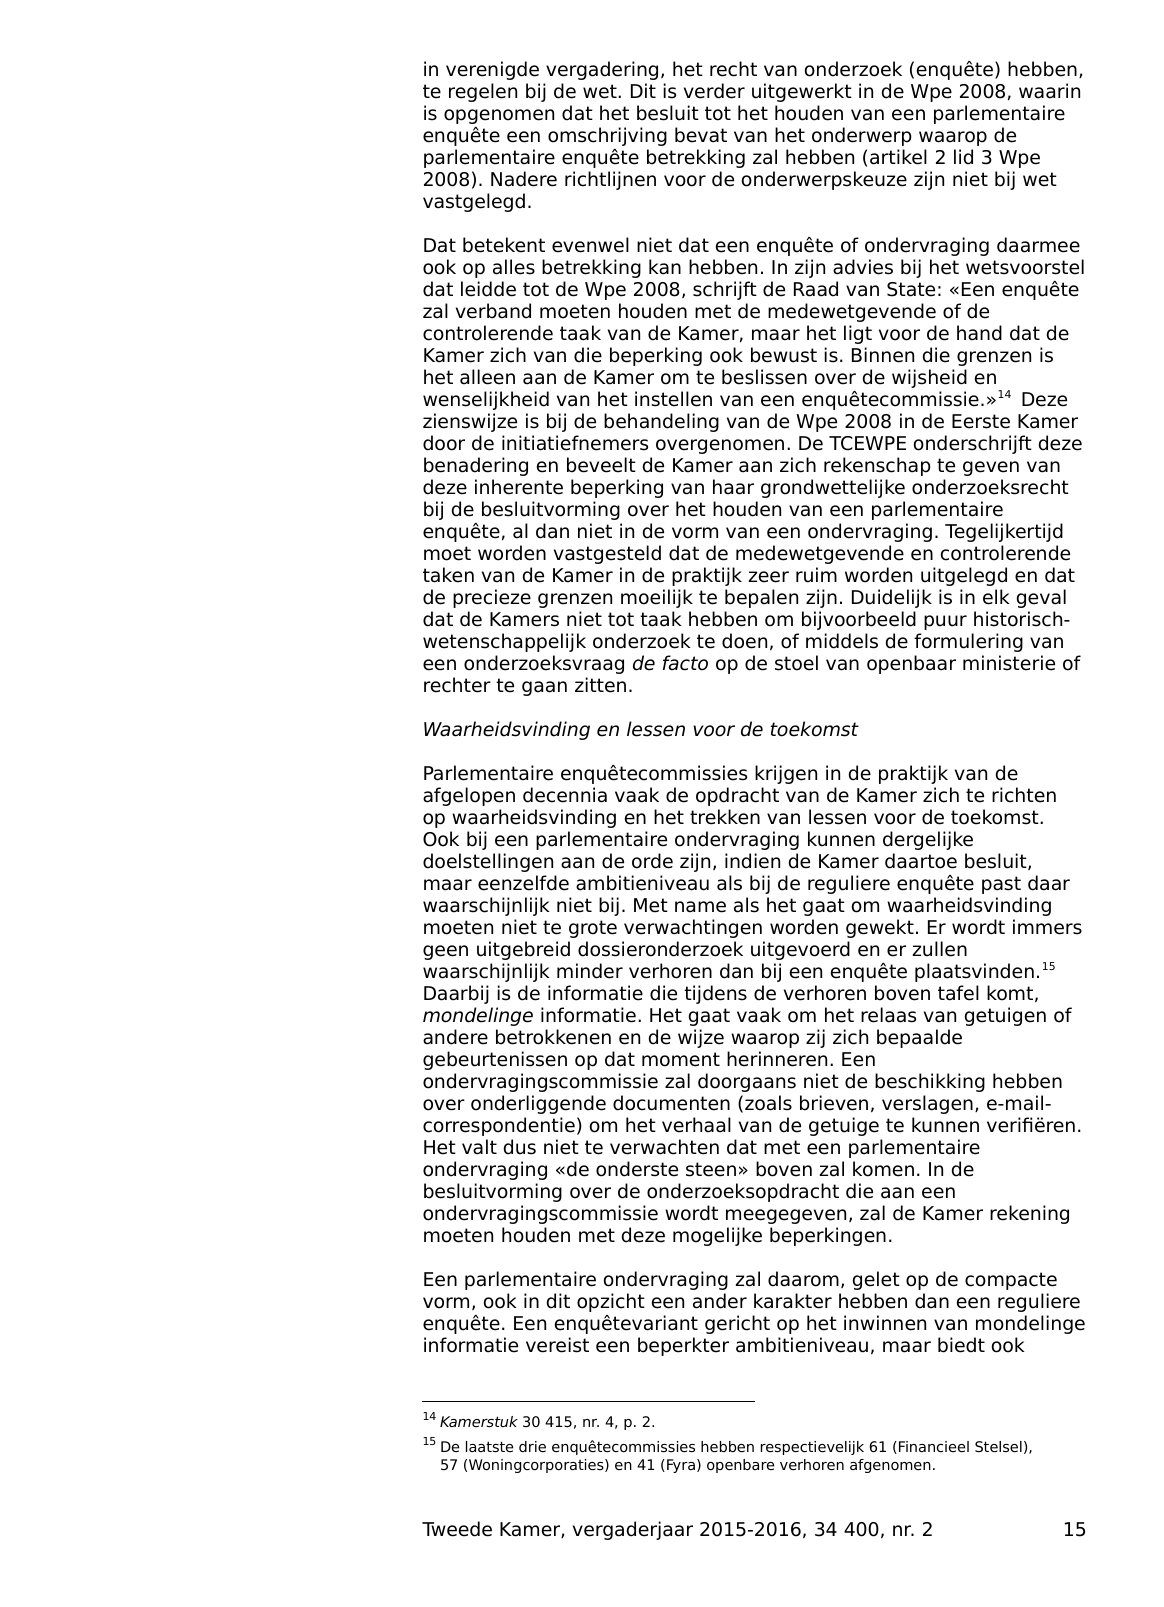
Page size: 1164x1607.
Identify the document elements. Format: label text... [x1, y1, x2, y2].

subtitle Waarheidsvinding en lessen voor de toekomst [422, 719, 1087, 741]
text in verenigde vergadering, het recht van onderzoek (enquête) hebben, te regelen bij de wet. Dit is verder uitgewerkt in de Wpe 2008, waarin is opgenomen dat het besluit tot het houden van een parlementaire enquête een omschrijving bevat van het onderwerp waarop de parlementaire enquête betrekking zal hebben (artikel 2 lid 3 Wpe 2008). Nadere richtlijnen voor de onderwerpskeuze zijn niet bij wet vastgelegd. [422, 59, 1087, 213]
text De laatste drie enquêtecommissies hebben respectievelijk 61 (Financieel Stelsel), 57 (Woningcorporaties) en 41 (Fyra) openbare verhoren afgenomen. [422, 1435, 1087, 1474]
text Een parlementaire ondervraging zal daarom, gelet op de compacte vorm, ook in dit opzicht een ander karakter hebben dan een reguliere enquête. Een enquêtevariant gericht op het inwinnen van mondelinge informatie vereist een beperkter ambitieniveau, maar biedt ook [422, 1269, 1087, 1357]
text Dat betekent evenwel niet dat een enquête of ondervraging daarmee ook op alles betrekking kan hebben. In zijn advies bij het wetsvoorstel dat leidde tot de Wpe 2008, schrijft de Raad van State: «Een enquête zal verband moeten houden met de medewetgevende of de controlerende taak van de Kamer, maar het ligt voor de hand dat de Kamer zich van die beperking ook bewust is. Binnen die grenzen is het alleen aan de Kamer om te beslissen over de wijsheid en wenselijkheid van het instellen van een enquêtecommissie.» Deze zienswijze is bij de behandeling van de Wpe 2008 in de Eerste Kamer door de initiatiefnemers overgenomen. De TCEWPE onderschrijft deze benadering en beveelt de Kamer aan zich rekenschap te geven van deze inherente beperking van haar grondwettelijke onderzoeksrecht bij de besluitvorming over het houden van een parlementaire enquête, al dan niet in de vorm van een ondervraging. Tegelijkertijd moet worden vastgesteld dat de medewetgevende en controlerende taken van de Kamer in de praktijk zeer ruim worden uitgelegd en dat de precieze grenzen moeilijk te bepalen zijn. Duidelijk is in elk geval dat de Kamers niet tot taak hebben om bijvoorbeeld puur historisch-wetenschappelijk onderzoek te doen, of middels de formulering van een onderzoeksvraag de facto op de stoel van openbaar ministerie of rechter te gaan zitten. [422, 235, 1087, 697]
text Kamerstuk 30 415, nr. 4, p. 2. [422, 1410, 1087, 1432]
text Parlementaire enquêtecommissies krijgen in de praktijk van de afgelopen decennia vaak de opdracht van de Kamer zich te richten op waarheidsvinding en het trekken van lessen voor de toekomst. Ook bij een parlementaire ondervraging kunnen dergelijke doelstellingen aan de orde zijn, indien de Kamer daartoe besluit, maar eenzelfde ambitieniveau als bij de reguliere enquête past daar waarschijnlijk niet bij. Met name als het gaat om waarheidsvinding moeten niet te grote verwachtingen worden gewekt. Er wordt immers geen uitgebreid dossieronderzoek uitgevoerd en er zullen waarschijnlijk minder verhoren dan bij een enquête plaatsvinden. Daarbij is de informatie die tijdens de verhoren boven tafel komt, mondelinge informatie. Het gaat vaak om het relaas van getuigen of andere betrokkenen en de wijze waarop zij zich bepaalde gebeurtenissen op dat moment herinneren. Een ondervragingscommissie zal doorgaans niet de beschikking hebben over onderliggende documenten (zoals brieven, verslagen, e-mail-correspondentie) om het verhaal van de getuige te kunnen verifiëren. Het valt dus niet te verwachten dat met een parlementaire ondervraging «de onderste steen» boven zal komen. In de besluitvorming over de onderzoeksopdracht die aan een ondervragingscommissie wordt meegegeven, zal de Kamer rekening moeten houden met deze mogelijke beperkingen. [422, 763, 1087, 1247]
